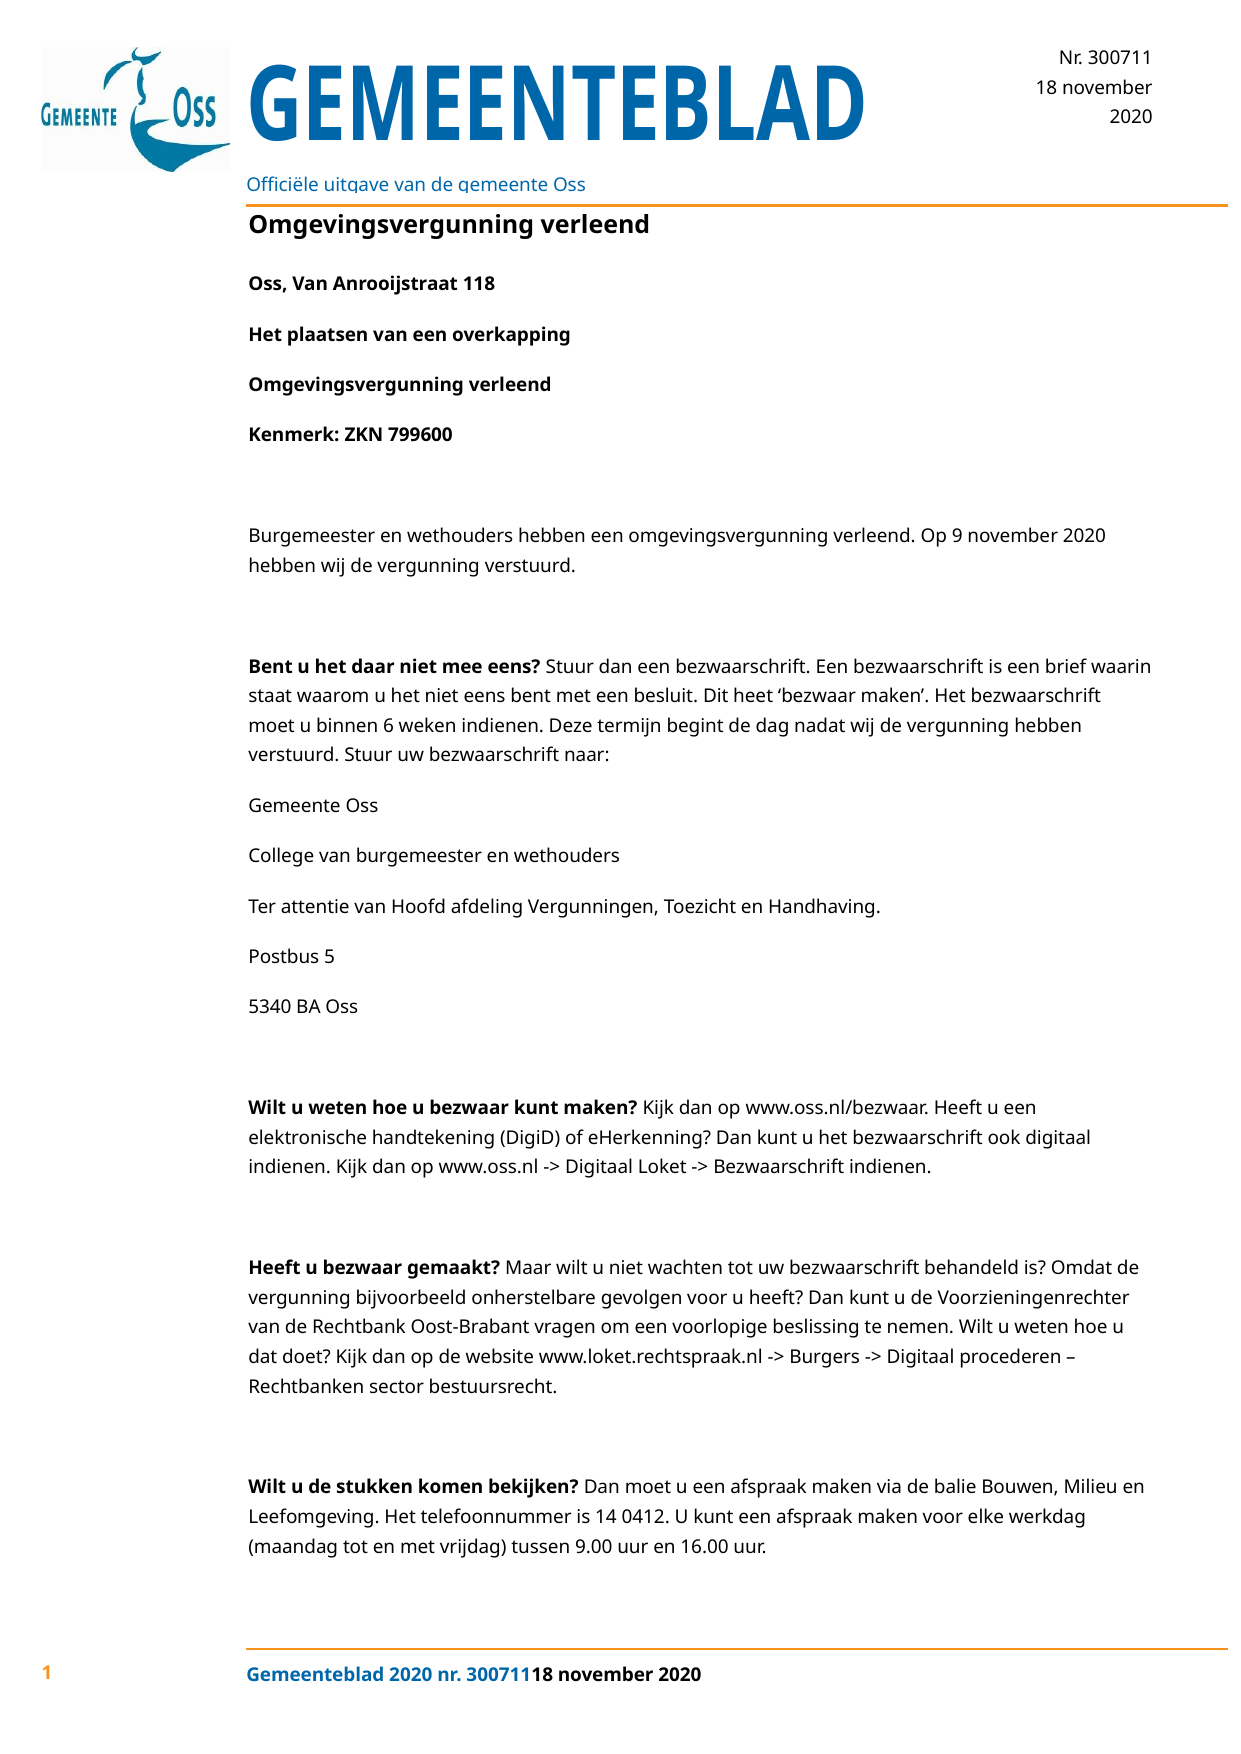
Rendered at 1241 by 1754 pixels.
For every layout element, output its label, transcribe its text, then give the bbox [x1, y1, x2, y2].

text Burgemeester en wethouders hebben een omgevingsvergunning verleend. Op 9 november 2020 hebben wij de vergunning verstuurd. [248, 522, 1152, 578]
text Kenmerk: ZKN 799600 [248, 422, 1152, 447]
text Ter attentie van Hoofd afdeling Vergunningen, Toezicht en Handhaving. [248, 893, 1152, 918]
text Het plaatsen van een overkapping [248, 321, 1152, 346]
text Heeft u bezwaar gemaakt? Maar wilt u niet wachten tot uw bezwaarschrift behandeld is? Omdat de vergunning bijvoorbeeld onherstelbare gevolgen voor u heeft? Dan kunt u de Voorzieningenrechter van de Rechtbank Oost-Brabant vragen om een voorlopige beslissing te nemen. Wilt u weten hoe u dat doet? Kijk dan op de website www.loket.rechtspraak.nl -> Burgers -> Digitaal procederen – Rechtbanken sector bestuursrecht. [248, 1254, 1152, 1398]
text Bent u het daar niet mee eens? Stuur dan een bezwaarschrift. Een bezwaarschrift is een brief waarin staat waarom u het niet eens bent met een besluit. Dit heet ‘bezwaar maken’. Het bezwaarschrift moet u binnen 6 weken indienen. Deze termijn begint de dag nadat wij de vergunning hebben verstuurd. Stuur uw bezwaarschrift naar: [248, 653, 1152, 767]
text Oss, Van Anrooijstraat 118 [248, 270, 1152, 296]
text Omgevingsvergunning verleend [248, 371, 1152, 397]
picture [41, 47, 231, 172]
text College van burgemeester en wethouders [248, 842, 1152, 868]
text 5340 BA Oss [248, 994, 1152, 1019]
text Wilt u weten hoe u bezwaar kunt maken? Kijk dan op www.oss.nl/bezwaar. Heeft u een elektronische handtekening (DigiD) of eHerkenning? Dan kunt u het bezwaarschrift ook digitaal indienen. Kijk dan op www.oss.nl -> Digitaal Loket -> Bezwaarschrift indienen. [248, 1094, 1152, 1179]
text Wilt u de stukken komen bekijken? Dan moet u een afspraak maken via de balie Bouwen, Milieu en Leefomgeving. Het telefoonnummer is 14 0412. U kunt een afspraak maken voor elke werkdag (maandag tot en met vrijdag) tussen 9.00 uur en 16.00 uur. [248, 1474, 1152, 1558]
text Omgevingsvergunning verleend [248, 207, 1152, 241]
text Gemeente Oss [248, 792, 1152, 818]
text Postbus 5 [248, 943, 1152, 969]
